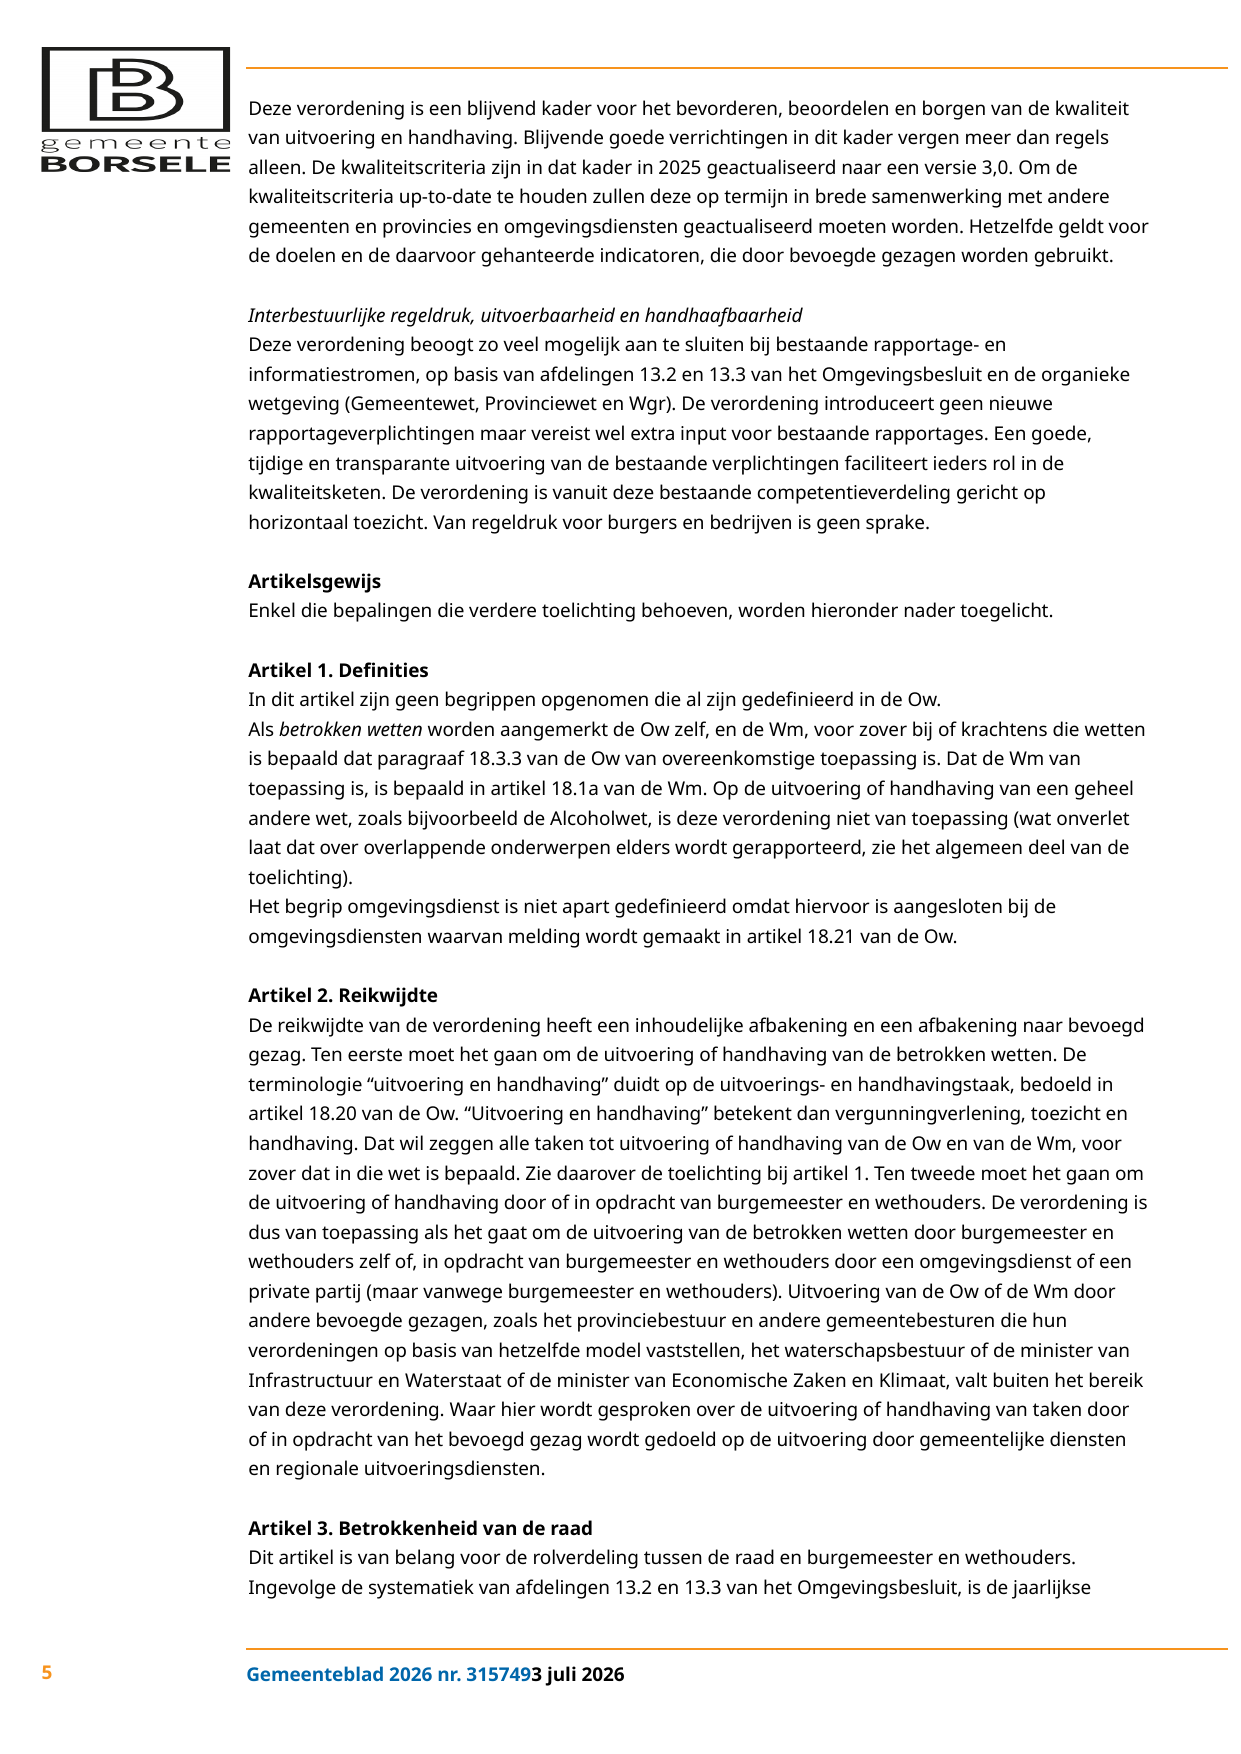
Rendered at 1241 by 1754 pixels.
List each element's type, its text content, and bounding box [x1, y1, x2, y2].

picture [41, 47, 231, 172]
text Dit artikel is van belang voor de rolverdeling tussen de raad en burgemeester en wethouders. Ingevolge de systematiek van afdelingen 13.2 en 13.3 van het Omgevingsbesluit, is de jaarlijkse [248, 1544, 1152, 1600]
text Artikelsgewijs [248, 568, 1152, 594]
text Interbestuurlijke regeldruk, uitvoerbaarheid en handhaafbaarheid [248, 302, 1152, 328]
text Artikel 1. Definities [248, 657, 1152, 683]
text Deze verordening is een blijvend kader voor het bevorderen, beoordelen en borgen van de kwaliteit van uitvoering en handhaving. Blijvende goede verrichtingen in dit kader vergen meer dan regels alleen. De kwaliteitscriteria zijn in dat kader in 2025 geactualiseerd naar een versie 3,0. Om de kwaliteitscriteria up-to-date te houden zullen deze op termijn in brede samenwerking met andere gemeenten en provincies en omgevingsdiensten geactualiseerd moeten worden. Hetzelfde geldt voor de doelen en de daarvoor gehanteerde indicatoren, die door bevoegde gezagen worden gebruikt. [248, 95, 1152, 268]
text Enkel die bepalingen die verdere toelichting behoeven, worden hieronder nader toegelicht. [248, 598, 1152, 623]
text Het begrip omgevingsdienst is niet apart gedefinieerd omdat hiervoor is aangesloten bij de omgevingsdiensten waarvan melding wordt gemaakt in artikel 18.21 van de Ow. [248, 893, 1152, 949]
text Als betrokken wetten worden aangemerkt de Ow zelf, en de Wm, voor zover bij of krachtens die wetten is bepaald dat paragraaf 18.3.3 van de Ow van overeenkomstige toepassing is. Dat de Wm van toepassing is, is bepaald in artikel 18.1a van de Wm. Op de uitvoering of handhaving van een geheel andere wet, zoals bijvoorbeeld de Alcoholwet, is deze verordening niet van toepassing (wat onverlet laat dat over overlappende onderwerpen elders wordt gerapporteerd, zie het algemeen deel van de toelichting). [248, 716, 1152, 890]
text Artikel 2. Reikwijdte [248, 982, 1152, 1008]
text Deze verordening beoogt zo veel mogelijk aan te sluiten bij bestaande rapportage- en informatiestromen, op basis van afdelingen 13.2 en 13.3 van het Omgevingsbesluit en de organieke wetgeving (Gemeentewet, Provinciewet en Wgr). De verordening introduceert geen nieuwe rapportageverplichtingen maar vereist wel extra input voor bestaande rapportages. Een goede, tijdige en transparante uitvoering van de bestaande verplichtingen faciliteert ieders rol in de kwaliteitsketen. De verordening is vanuit deze bestaande competentieverdeling gericht op horizontaal toezicht. Van regeldruk voor burgers en bedrijven is geen sprake. [248, 331, 1152, 535]
text Artikel 3. Betrokkenheid van de raad [248, 1515, 1152, 1541]
text In dit artikel zijn geen begrippen opgenomen die al zijn gedefinieerd in de Ow. [248, 686, 1152, 712]
text De reikwijdte van de verordening heeft een inhoudelijke afbakening en een afbakening naar bevoegd gezag. Ten eerste moet het gaan om de uitvoering of handhaving van de betrokken wetten. De terminologie “uitvoering en handhaving” duidt op de uitvoerings- en handhavingstaak, bedoeld in artikel 18.20 van de Ow. “Uitvoering en handhaving” betekent dan vergunningverlening, toezicht en handhaving. Dat wil zeggen alle taken tot uitvoering of handhaving van de Ow en van de Wm, voor zover dat in die wet is bepaald. Zie daarover de toelichting bij artikel 1. Ten tweede moet het gaan om de uitvoering of handhaving door of in opdracht van burgemeester en wethouders. De verordening is dus van toepassing als het gaat om de uitvoering van de betrokken wetten door burgemeester en wethouders zelf of, in opdracht van burgemeester en wethouders door een omgevingsdienst of een private partij (maar vanwege burgemeester en wethouders). Uitvoering van de Ow of de Wm door andere bevoegde gezagen, zoals het provinciebestuur en andere gemeentebesturen die hun verordeningen op basis van hetzelfde model vaststellen, het waterschapsbestuur of de minister van Infrastructuur en Waterstaat of de minister van Economische Zaken en Klimaat, valt buiten het bereik van deze verordening. Waar hier wordt gesproken over de uitvoering of handhaving van taken door of in opdracht van het bevoegd gezag wordt gedoeld op de uitvoering door gemeentelijke diensten en regionale uitvoeringsdiensten. [248, 1012, 1152, 1481]
